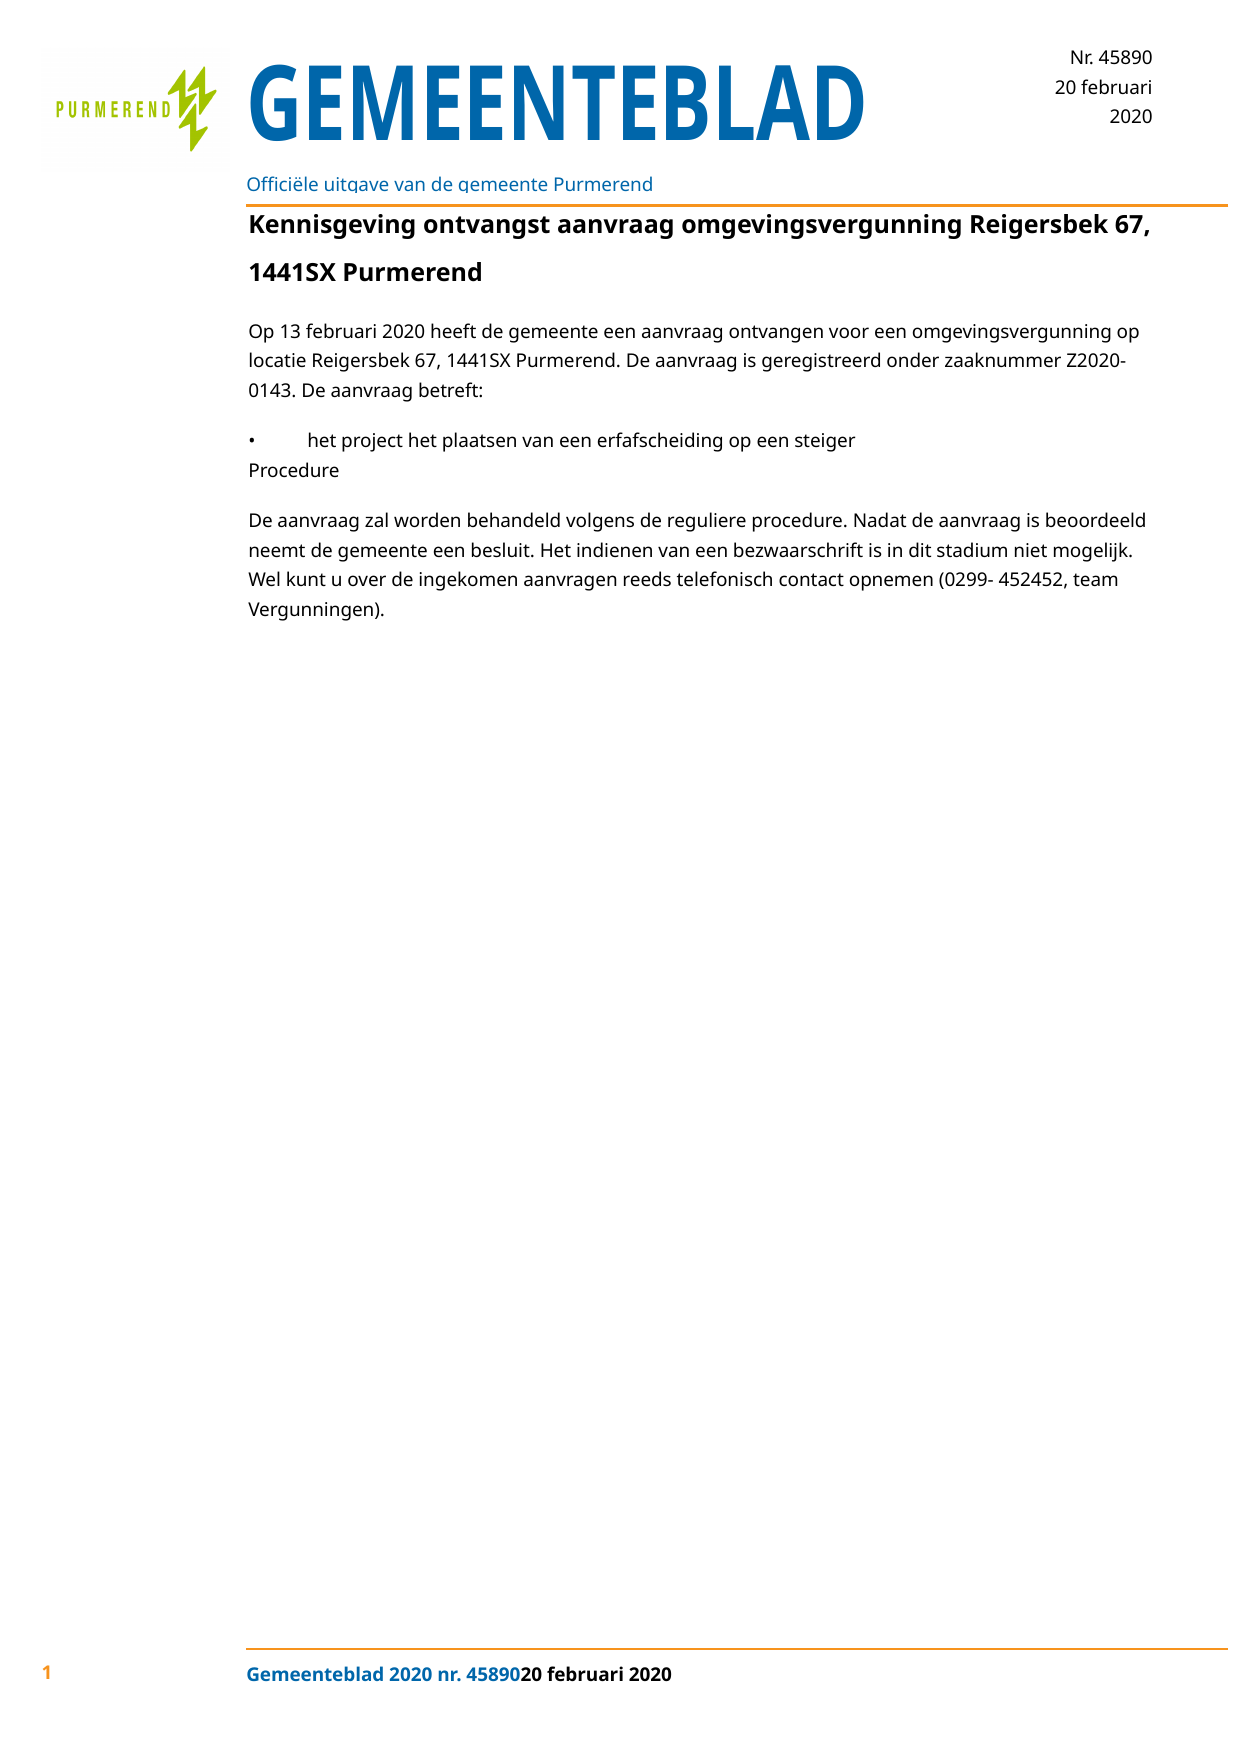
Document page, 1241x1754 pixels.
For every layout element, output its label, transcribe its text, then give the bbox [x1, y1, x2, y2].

text Kennisgeving ontvangst aanvraag omgevingsvergunning Reigersbek 67, 1441SX Purmerend [248, 207, 1152, 288]
picture [41, 47, 231, 172]
text Op 13 februari 2020 heeft de gemeente een aanvraag ontvangen voor een omgevingsvergunning op locatie Reigersbek 67, 1441SX Purmerend. De aanvraag is geregistreerd onder zaaknummer Z2020-0143. De aanvraag betreft: [248, 318, 1152, 403]
list het project het plaatsen van een erfafscheiding op een steiger [248, 427, 1152, 453]
text Procedure [248, 457, 1152, 483]
text De aanvraag zal worden behandeld volgens de reguliere procedure. Nadat de aanvraag is beoordeeld neemt de gemeente een besluit. Het indienen van een bezwaarschrift is in dit stadium niet mogelijk. Wel kunt u over de ingekomen aanvragen reeds telefonisch contact opnemen (0299- 452452, team Vergunningen). [248, 507, 1152, 622]
